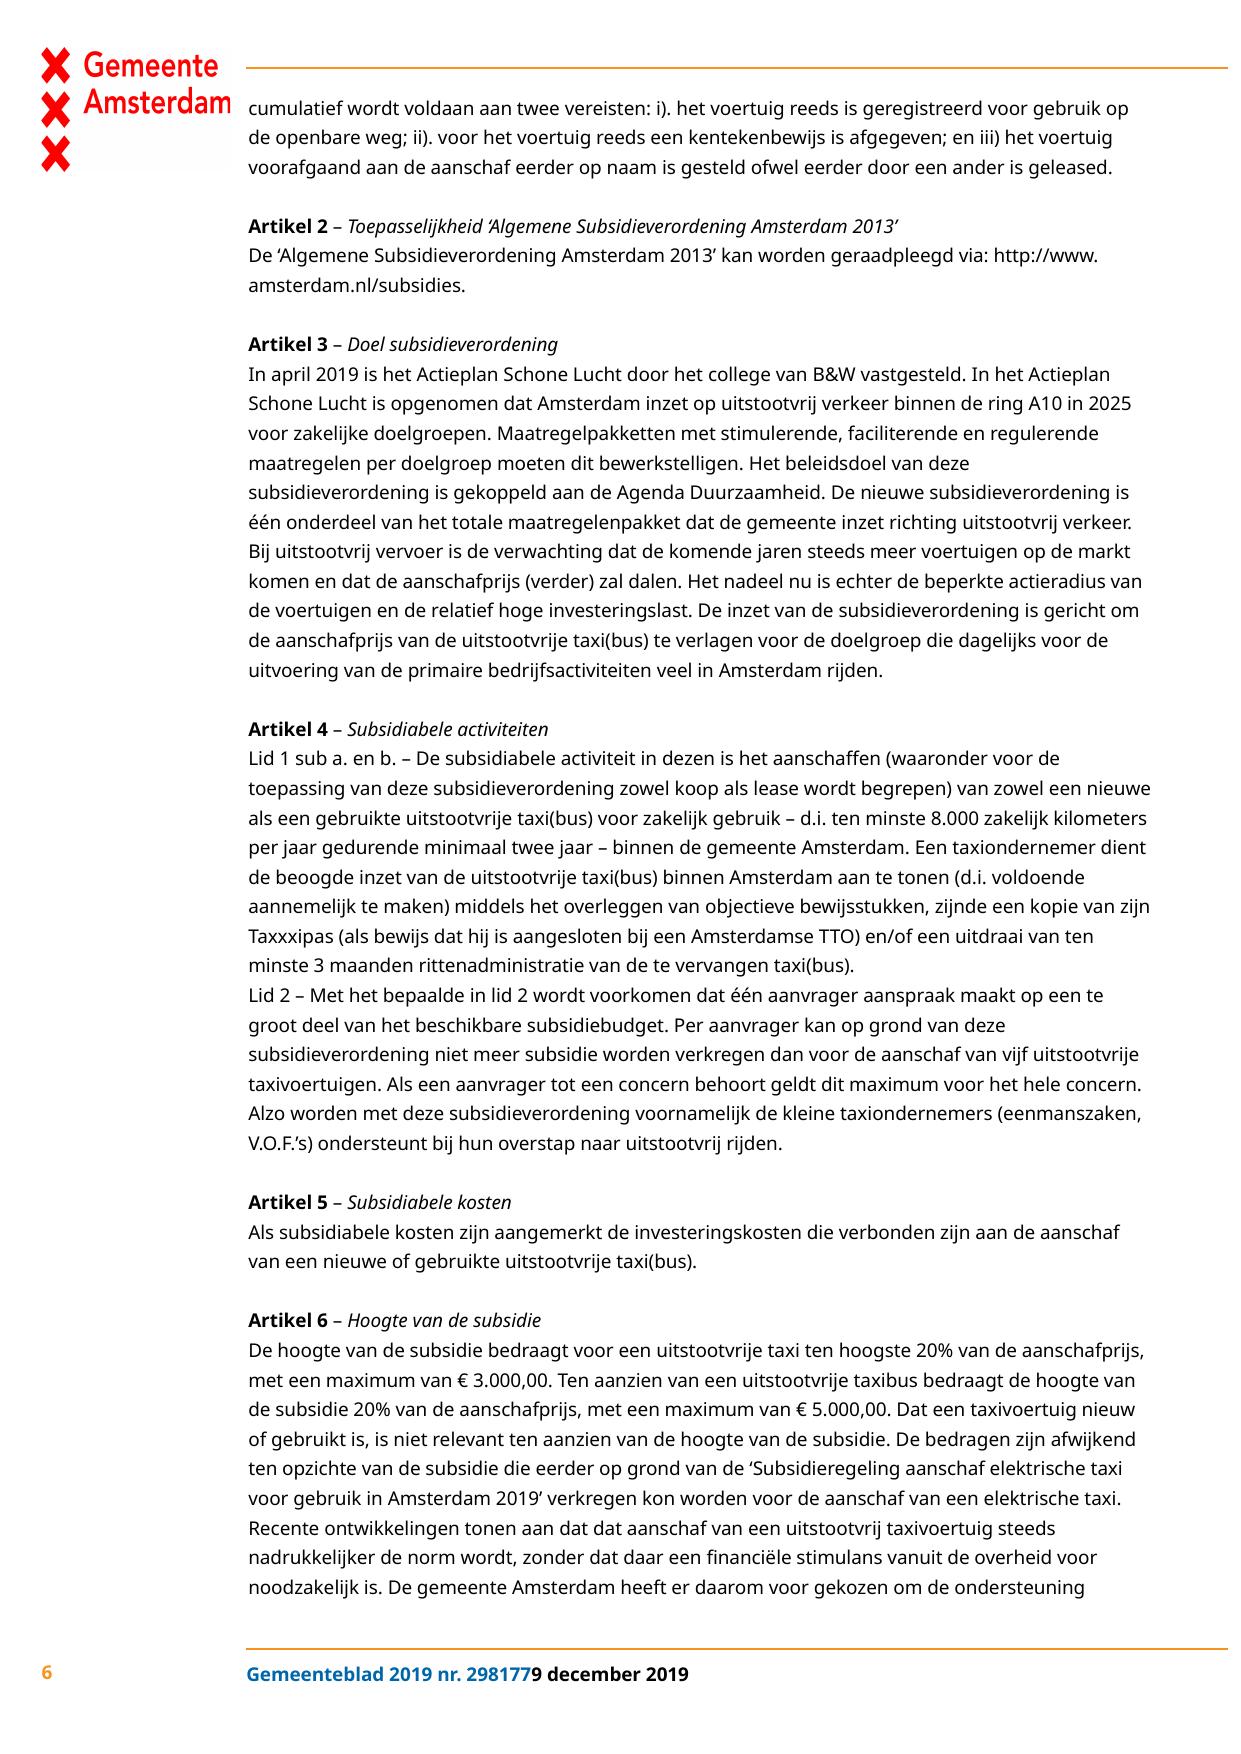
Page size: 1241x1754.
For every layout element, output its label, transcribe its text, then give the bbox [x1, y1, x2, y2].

text Lid 2 – Met het bepaalde in lid 2 wordt voorkomen dat één aanvrager aanspraak maakt op een te groot deel van het beschikbare subsidiebudget. Per aanvrager kan op grond van deze subsidieverordening niet meer subsidie worden verkregen dan voor de aanschaf van vijf uitstootvrije taxivoertuigen. Als een aanvrager tot een concern behoort geldt dit maximum voor het hele concern. Alzo worden met deze subsidieverordening voornamelijk de kleine taxiondernemers (eenmanszaken, V.O.F.’s) ondersteunt bij hun overstap naar uitstootvrij rijden. [248, 982, 1152, 1156]
text De hoogte van de subsidie bedraagt voor een uitstootvrije taxi ten hoogste 20% van de aanschafprijs, met een maximum van € 3.000,00. Ten aanzien van een uitstootvrije taxibus bedraagt de hoogte van de subsidie 20% van de aanschafprijs, met een maximum van € 5.000,00. Dat een taxivoertuig nieuw of gebruikt is, is niet relevant ten aanzien van de hoogte van de subsidie. De bedragen zijn afwijkend ten opzichte van de subsidie die eerder op grond van de ‘Subsidieregeling aanschaf elektrische taxi voor gebruik in Amsterdam 2019’ verkregen kon worden voor de aanschaf van een elektrische taxi. Recente ontwikkelingen tonen aan dat dat aanschaf van een uitstootvrij taxivoertuig steeds nadrukkelijker de norm wordt, zonder dat daar een financiële stimulans vanuit de overheid voor noodzakelijk is. De gemeente Amsterdam heeft er daarom voor gekozen om de ondersteuning [248, 1337, 1152, 1600]
text Lid 1 sub a. en b. – De subsidiabele activiteit in dezen is het aanschaffen (waaronder voor de toepassing van deze subsidieverordening zowel koop als lease wordt begrepen) van zowel een nieuwe als een gebruikte uitstootvrije taxi(bus) voor zakelijk gebruik – d.i. ten minste 8.000 zakelijk kilometers per jaar gedurende minimaal twee jaar – binnen de gemeente Amsterdam. Een taxiondernemer dient de beoogde inzet van de uitstootvrije taxi(bus) binnen Amsterdam aan te tonen (d.i. voldoende aannemelijk te maken) middels het overleggen van objectieve bewijsstukken, zijnde een kopie van zijn Taxxxipas (als bewijs dat hij is aangesloten bij een Amsterdamse TTO) en/of een uitdraai van ten minste 3 maanden rittenadministratie van de te vervangen taxi(bus). [248, 746, 1152, 978]
picture [41, 47, 231, 172]
text cumulatief wordt voldaan aan twee vereisten: i). het voertuig reeds is geregistreerd voor gebruik op de openbare weg; ii). voor het voertuig reeds een kentekenbewijs is afgegeven; en iii) het voertuig voorafgaand aan de aanschaf eerder op naam is gesteld ofwel eerder door een ander is geleased. [248, 95, 1152, 180]
text Artikel 4 – Subsidiabele activiteiten [248, 716, 1152, 742]
text Artikel 6 – Hoogte van de subsidie [248, 1308, 1152, 1333]
text Artikel 3 – Doel subsidieverordening [248, 331, 1152, 357]
text Artikel 2 – Toepasselijkheid ‘Algemene Subsidieverordening Amsterdam 2013’ [248, 213, 1152, 239]
text Artikel 5 – Subsidiabele kosten [248, 1189, 1152, 1215]
text Als subsidiabele kosten zijn aangemerkt de investeringskosten die verbonden zijn aan de aanschaf van een nieuwe of gebruikte uitstootvrije taxi(bus). [248, 1219, 1152, 1274]
text Bij uitstootvrij vervoer is de verwachting dat de komende jaren steeds meer voertuigen op de markt komen en dat de aanschafprijs (verder) zal dalen. Het nadeel nu is echter de beperkte actieradius van de voertuigen en de relatief hoge investeringslast. De inzet van de subsidieverordening is gericht om de aanschafprijs van de uitstootvrije taxi(bus) te verlagen voor de doelgroep die dagelijks voor de uitvoering van de primaire bedrijfsactiviteiten veel in Amsterdam rijden. [248, 538, 1152, 683]
text De ‘Algemene Subsidieverordening Amsterdam 2013’ kan worden geraadpleegd via: http://www. amsterdam.nl/subsidies. [248, 243, 1152, 298]
text In april 2019 is het Actieplan Schone Lucht door het college van B&W vastgesteld. In het Actieplan Schone Lucht is opgenomen dat Amsterdam inzet op uitstootvrij verkeer binnen de ring A10 in 2025 voor zakelijke doelgroepen. Maatregelpakketten met stimulerende, faciliterende en regulerende maatregelen per doelgroep moeten dit bewerkstelligen. Het beleidsdoel van deze subsidieverordening is gekoppeld aan de Agenda Duurzaamheid. De nieuwe subsidieverordening is één onderdeel van het totale maatregelenpakket dat de gemeente inzet richting uitstootvrij verkeer. [248, 361, 1152, 535]
